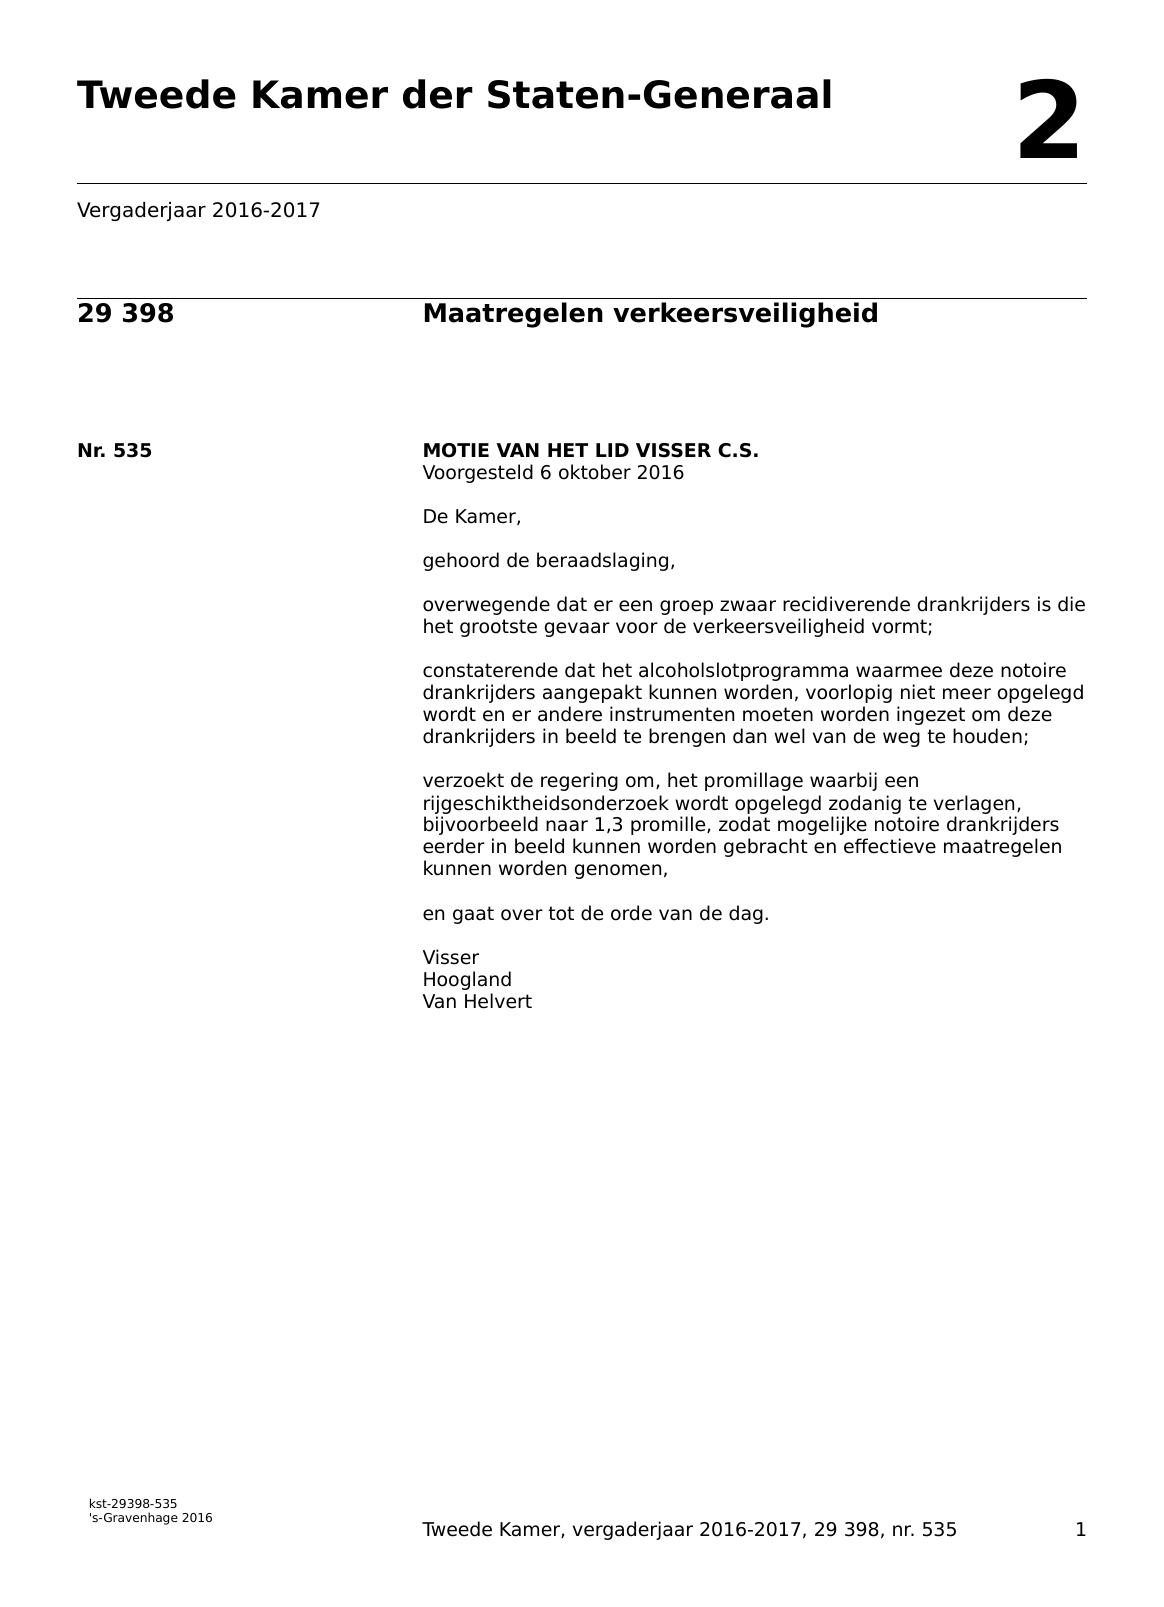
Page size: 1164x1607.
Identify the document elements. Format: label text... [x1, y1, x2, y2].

text en gaat over tot de orde van de dag. [422, 902, 1087, 924]
text constaterende dat het alcoholslotprogramma waarmee deze notoire drankrijders aangepakt kunnen worden, voorlopig niet meer opgelegd wordt en er andere instrumenten moeten worden ingezet om deze drankrijders in beeld te brengen dan wel van de weg te houden; [422, 660, 1087, 748]
text Voorgesteld 6 oktober 2016 [422, 462, 1087, 484]
table_header 2 [886, 59, 1087, 183]
subtitle Nr. 535 MOTIE VAN HET LID VISSER C.S. [77, 440, 1087, 462]
text 's-Gravenhage 2016 [88, 1511, 323, 1525]
text gehoord de beraadslaging, [422, 550, 1087, 572]
table_cell Vergaderjaar 2016-2017 [77, 184, 1087, 298]
text overwegende dat er een groep zwaar recidiverende drankrijders is die het grootste gevaar voor de verkeersveiligheid vormt; [422, 594, 1087, 638]
text Visser [422, 947, 1087, 969]
text kst-29398-535 [88, 1497, 323, 1511]
table_header Tweede Kamer der Staten-Generaal [77, 59, 886, 183]
text verzoekt de regering om, het promillage waarbij een rijgeschiktheidsonderzoek wordt opgelegd zodanig te verlagen, bijvoorbeeld naar 1,3 promille, zodat mogelijke notoire drankrijders eerder in beeld kunnen worden gebracht en effectieve maatregelen kunnen worden genomen, [422, 770, 1087, 880]
text Hoogland [422, 969, 1087, 991]
text Van Helvert [422, 991, 1087, 1013]
subtitle 29 398 Maatregelen verkeersveiligheid [77, 299, 1087, 329]
text De Kamer, [422, 506, 1087, 528]
